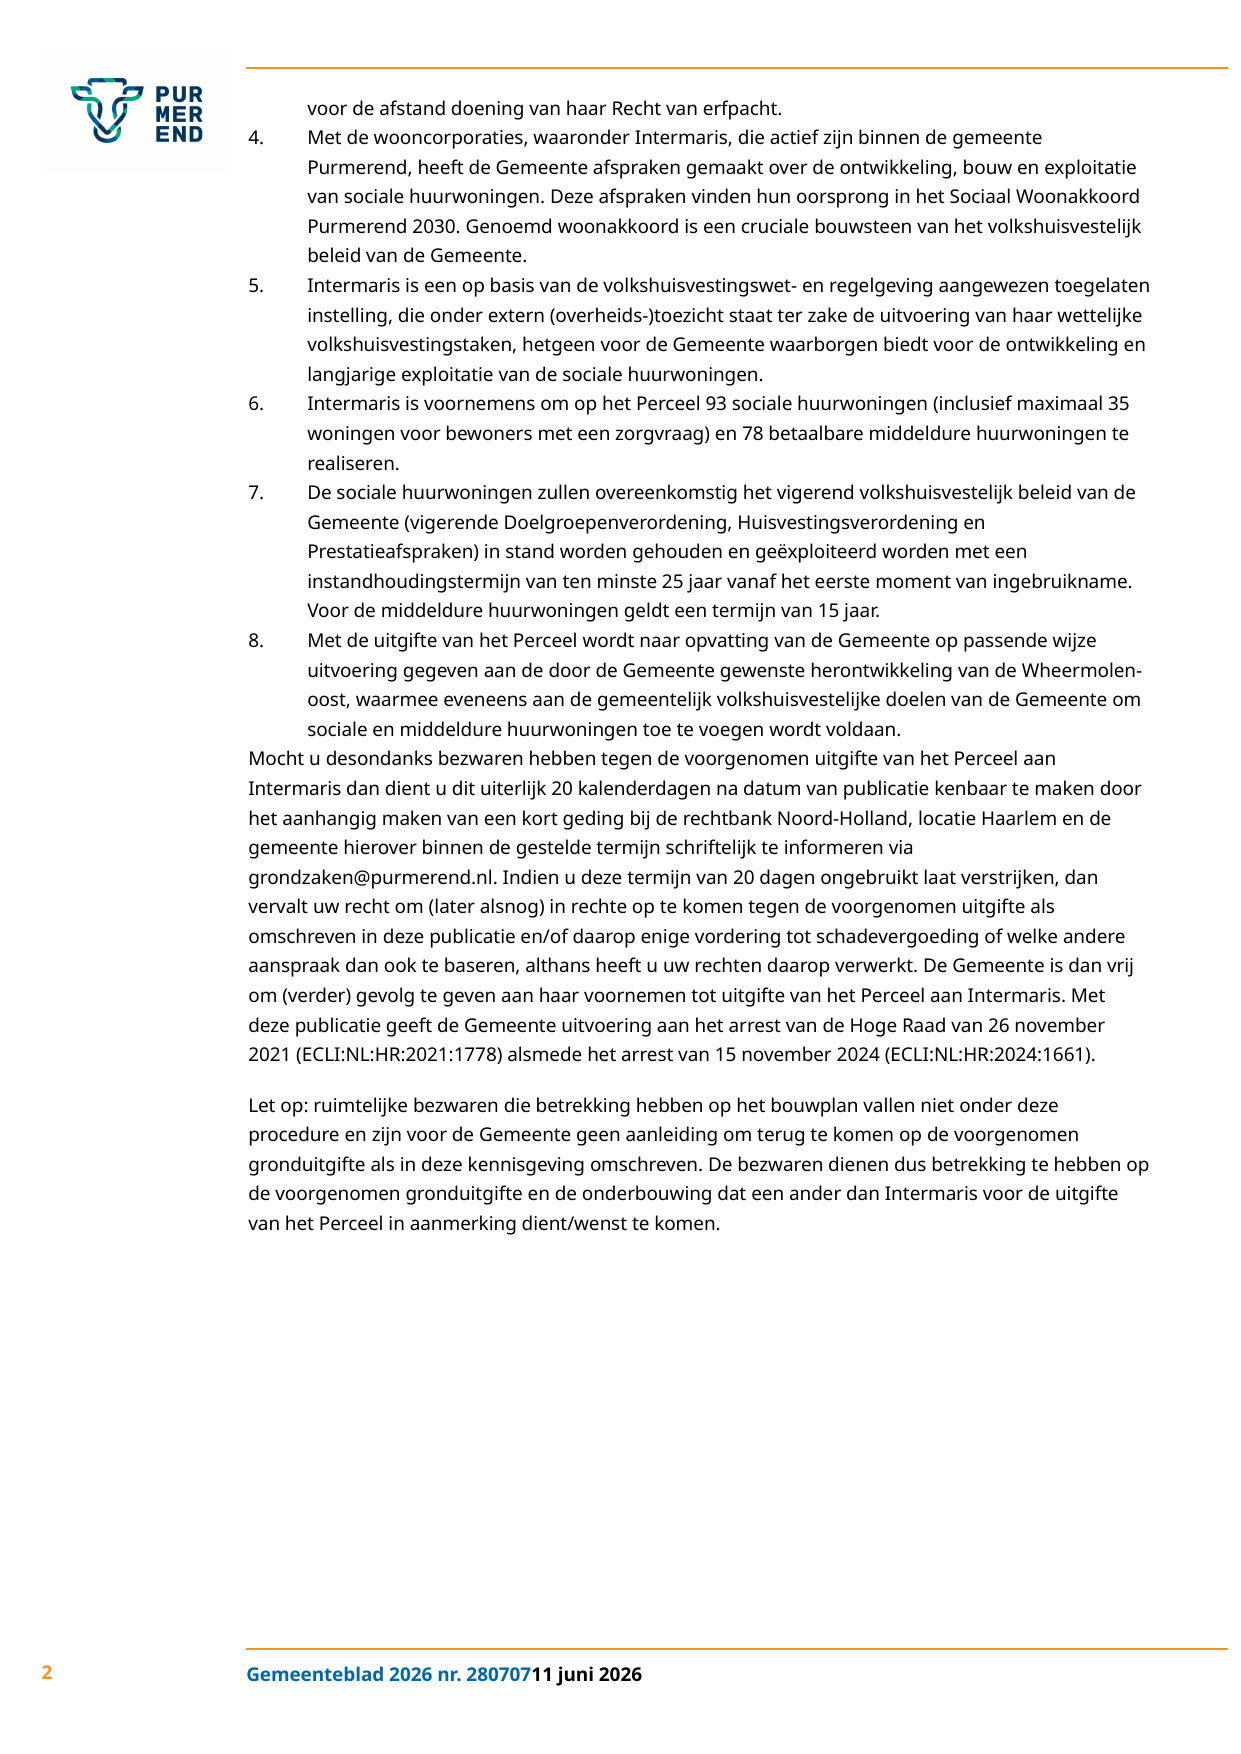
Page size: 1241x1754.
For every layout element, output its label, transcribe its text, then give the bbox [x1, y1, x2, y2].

list Intermaris is een op basis van de volkshuisvestingswet- en regelgeving aangewezen toegelaten instelling, die onder extern (overheids-)toezicht staat ter zake de uitvoering van haar wettelijke volkshuisvestingstaken, hetgeen voor de Gemeente waarborgen biedt voor de ontwikkeling en langjarige exploitatie van de sociale huurwoningen. [248, 272, 1152, 387]
list Intermaris is voornemens om op het Perceel 93 sociale huurwoningen (inclusief maximaal 35 woningen voor bewoners met een zorgvraag) en 78 betaalbare middeldure huurwoningen te realiseren. [248, 391, 1152, 476]
list De sociale huurwoningen zullen overeenkomstig het vigerend volkshuisvestelijk beleid van de Gemeente (vigerende Doelgroepenverordening, Huisvestingsverordening en Prestatieafspraken) in stand worden gehouden en geëxploiteerd worden met een instandhoudingstermijn van ten minste 25 jaar vanaf het eerste moment van ingebruikname. Voor de middeldure huurwoningen geldt een termijn van 15 jaar. [248, 479, 1152, 623]
list Met de wooncorporaties, waaronder Intermaris, die actief zijn binnen de gemeente Purmerend, heeft de Gemeente afspraken gemaakt over de ontwikkeling, bouw en exploitatie van sociale huurwoningen. Deze afspraken vinden hun oorsprong in het Sociaal Woonakkoord Purmerend 2030. Genoemd woonakkoord is een cruciale bouwsteen van het volkshuisvestelijk beleid van de Gemeente. [248, 124, 1152, 268]
text Let op: ruimtelijke bezwaren die betrekking hebben op het bouwplan vallen niet onder deze procedure en zijn voor de Gemeente geen aanleiding om terug te komen op de voorgenomen gronduitgifte als in deze kennisgeving omschreven. De bezwaren dienen dus betrekking te hebben op de voorgenomen gronduitgifte en de onderbouwing dat een ander dan Intermaris voor de uitgifte van het Perceel in aanmerking dient/wenst te komen. [248, 1092, 1152, 1236]
text Mocht u desondanks bezwaren hebben tegen de voorgenomen uitgifte van het Perceel aan Intermaris dan dient u dit uiterlijk 20 kalenderdagen na datum van publicatie kenbaar te maken door het aanhangig maken van een kort geding bij de rechtbank Noord-Holland, locatie Haarlem en de gemeente hierover binnen de gestelde termijn schriftelijk te informeren via grondzaken@purmerend.nl. Indien u deze termijn van 20 dagen ongebruikt laat verstrijken, dan vervalt uw recht om (later alsnog) in rechte op te komen tegen de voorgenomen uitgifte als omschreven in deze publicatie en/of daarop enige vordering tot schadevergoeding of welke andere aanspraak dan ook te baseren, althans heeft u uw rechten daarop verwerkt. De Gemeente is dan vrij om (verder) gevolg te geven aan haar voornemen tot uitgifte van het Perceel aan Intermaris. Met deze publicatie geeft de Gemeente uitvoering aan het arrest van de Hoge Raad van 26 november 2021 (ECLI:NL:HR:2021:1778) alsmede het arrest van 15 november 2024 (ECLI:NL:HR:2024:1661). [248, 746, 1152, 1067]
list Met de uitgifte van het Perceel wordt naar opvatting van de Gemeente op passende wijze uitvoering gegeven aan de door de Gemeente gewenste herontwikkeling van de Wheermolen-oost, waarmee eveneens aan de gemeentelijk volkshuisvestelijke doelen van de Gemeente om sociale en middeldure huurwoningen toe te voegen wordt voldaan. [248, 627, 1152, 742]
list voor de afstand doening van haar Recht van erfpacht. [248, 95, 1152, 121]
picture [41, 47, 231, 172]
